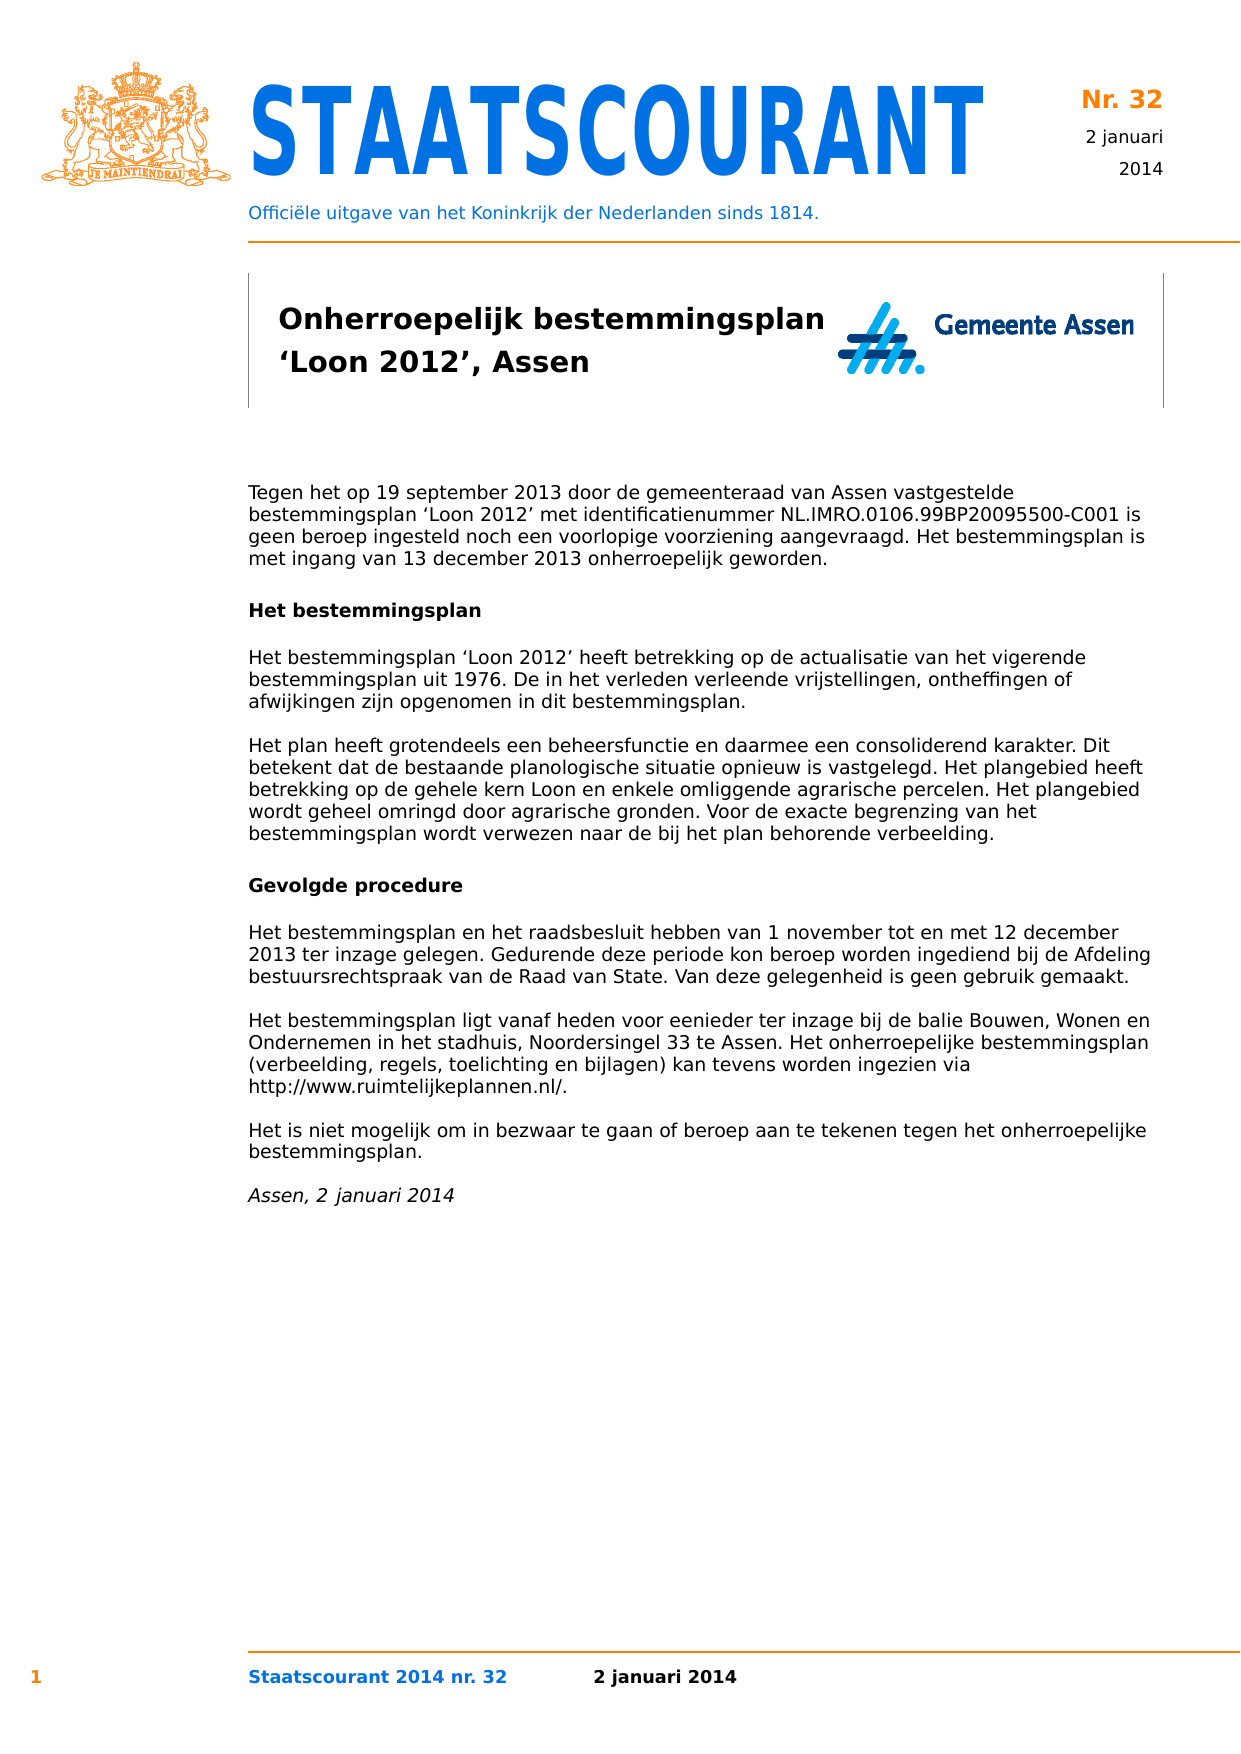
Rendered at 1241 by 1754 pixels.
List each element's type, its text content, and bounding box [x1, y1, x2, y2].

text Het bestemmingsplan ‘Loon 2012’ heeft betrekking op de actualisatie van het vigerende bestemmingsplan uit 1976. De in het verleden verleende vrijstellingen, ontheffingen of afwijkingen zijn opgenomen in dit bestemmingsplan. [248, 647, 1163, 713]
text Het is niet mogelijk om in bezwaar te gaan of beroep aan te tekenen tegen het onherroepelijke bestemmingsplan. [248, 1119, 1163, 1163]
subtitle Gevolgde procedure [248, 875, 1163, 897]
picture [838, 302, 1134, 374]
picture [41, 62, 231, 186]
subtitle Het bestemmingsplan [248, 600, 1163, 622]
text Het bestemmingsplan ligt vanaf heden voor eenieder ter inzage bij de balie Bouwen, Wonen en Ondernemen in het stadhuis, Noordersingel 33 te Assen. Het onherroepelijke bestemmingsplan (verbeelding, regels, toelichting en bijlagen) kan tevens worden ingezien via http://www.ruimtelijkeplannen.nl/. [248, 1010, 1163, 1098]
subtitle Onherroepelijk bestemmingsplan ‘Loon 2012’, Assen [249, 273, 1163, 408]
text Tegen het op 19 september 2013 door de gemeenteraad van Assen vastgestelde bestemmingsplan ‘Loon 2012’ met identificatienummer NL.IMRO.0106.99BP20095500-C001 is geen beroep ingesteld noch een voorlopige voorziening aangevraagd. Het bestemmingsplan is met ingang van 13 december 2013 onherroepelijk geworden. [248, 482, 1163, 570]
table_header STAATSCOURANT [248, 62, 998, 203]
table_header Nr. 32 [998, 62, 1240, 121]
table_header [25, 62, 248, 241]
table_cell 2014 [998, 153, 1240, 203]
text Assen, 2 januari 2014 [248, 1185, 1163, 1207]
table_cell 2 januari [998, 121, 1240, 153]
text Het plan heeft grotendeels een beheersfunctie en daarmee een consoliderend karakter. Dit betekent dat de bestaande planologische situatie opnieuw is vastgelegd. Het plangebied heeft betrekking op de gehele kern Loon en enkele omliggende agrarische percelen. Het plangebied wordt geheel omringd door agrarische gronden. Voor de exacte begrenzing van het bestemmingsplan wordt verwezen naar de bij het plan behorende verbeelding. [248, 735, 1163, 845]
table_cell Officiële uitgave van het Koninkrijk der Nederlanden sinds 1814. [248, 203, 1240, 241]
text Het bestemmingsplan en het raadsbesluit hebben van 1 november tot en met 12 december 2013 ter inzage gelegen. Gedurende deze periode kon beroep worden ingediend bij de Afdeling bestuursrechtspraak van de Raad van State. Van deze gelegenheid is geen gebruik gemaakt. [248, 922, 1163, 988]
